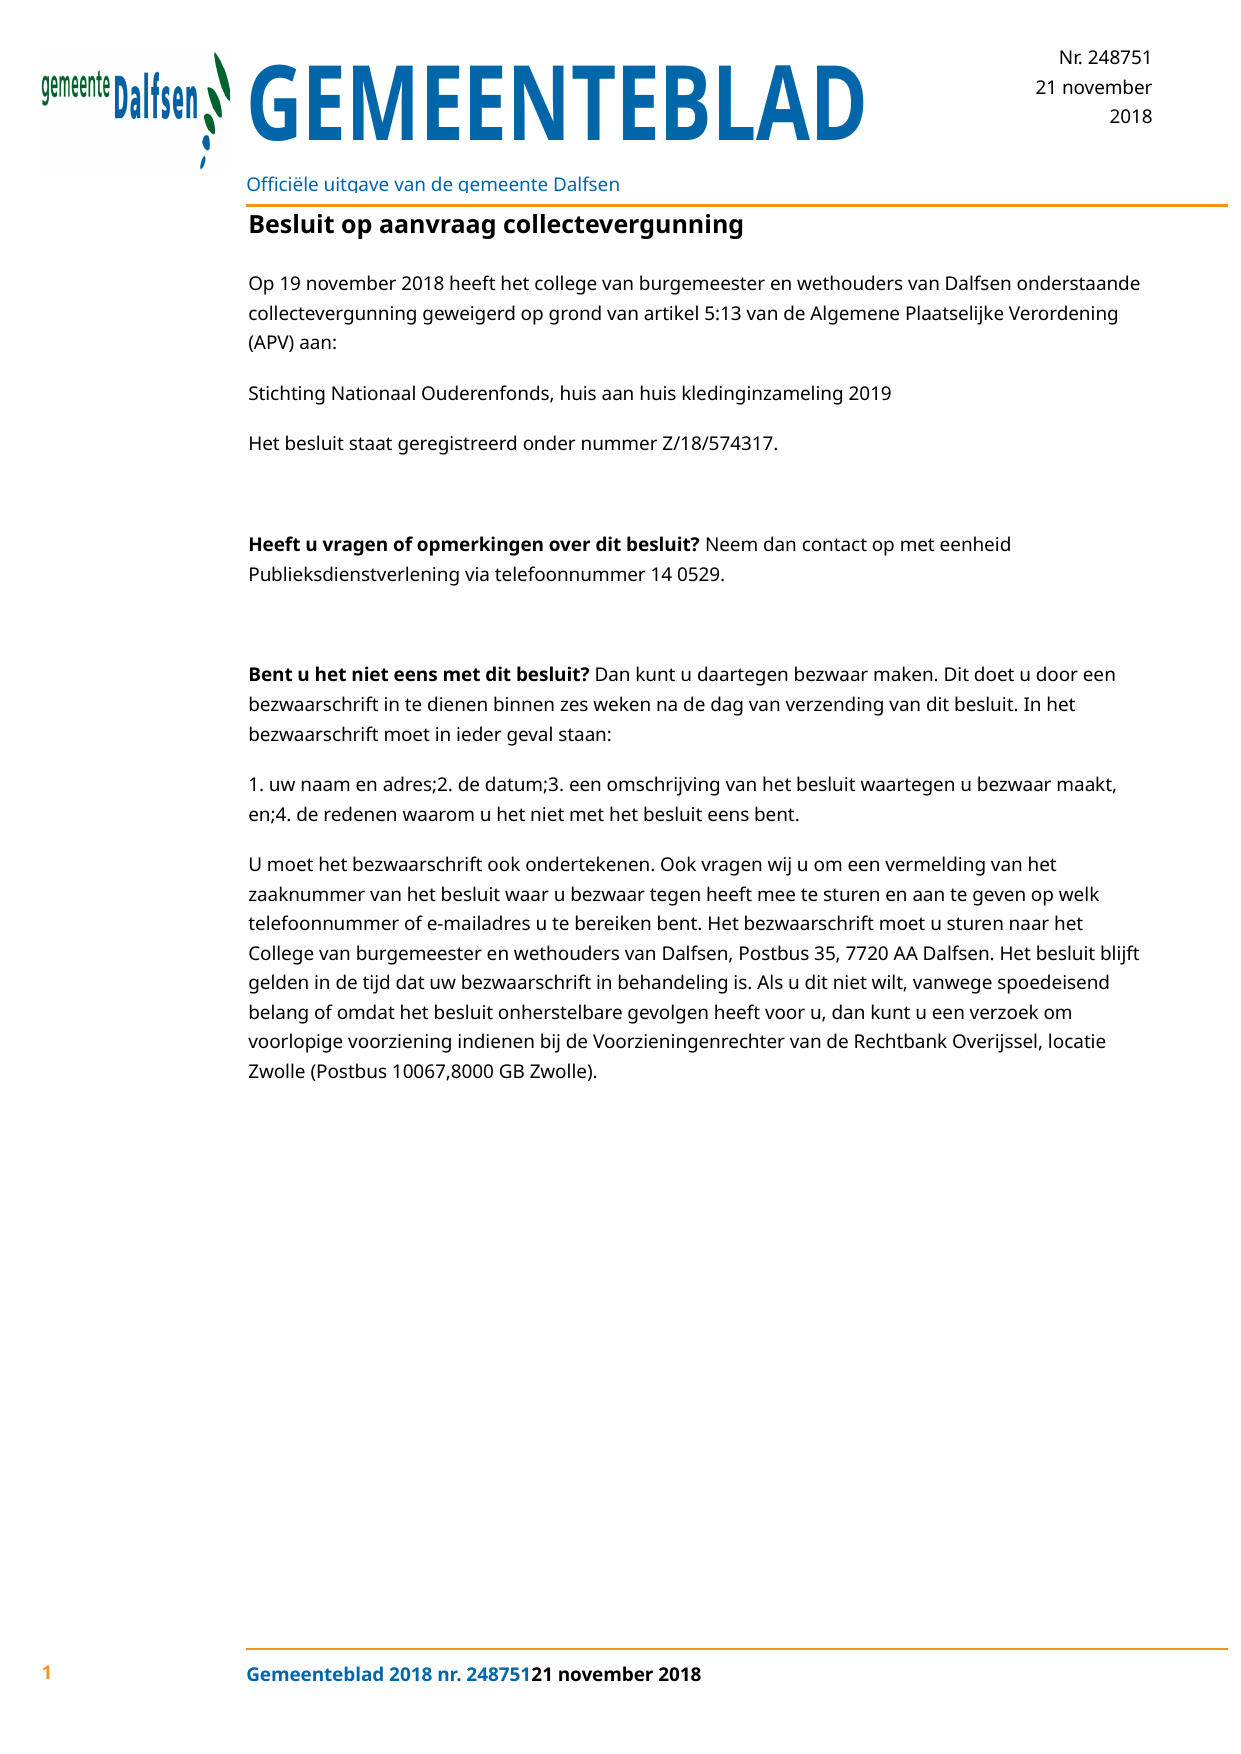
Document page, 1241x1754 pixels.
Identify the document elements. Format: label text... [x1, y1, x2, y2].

text Besluit op aanvraag collectevergunning [248, 207, 1152, 241]
text Heeft u vragen of opmerkingen over dit besluit? Neem dan contact op met eenheid Publieksdienstverlening via telefoonnummer 14 0529. [248, 531, 1152, 586]
text Op 19 november 2018 heeft het college van burgemeester en wethouders van Dalfsen onderstaande collectevergunning geweigerd op grond van artikel 5:13 van de Algemene Plaatselijke Verordening (APV) aan: [248, 270, 1152, 355]
text U moet het bezwaarschrift ook ondertekenen. Ook vragen wij u om een vermelding van het zaaknummer van het besluit waar u bezwaar tegen heeft mee te sturen en aan te geven op welk telefoonnummer of e-mailadres u te bereiken bent. Het bezwaarschrift moet u sturen naar het College van burgemeester en wethouders van Dalfsen, Postbus 35, 7720 AA Dalfsen. Het besluit blijft gelden in de tijd dat uw bezwaarschrift in behandeling is. Als u dit niet wilt, vanwege spoedeisend belang of omdat het besluit onherstelbare gevolgen heeft voor u, dan kunt u een verzoek om voorlopige voorziening indienen bij de Voorzieningenrechter van de Rechtbank Overijssel, locatie Zwolle (Postbus 10067,8000 GB Zwolle). [248, 851, 1152, 1084]
text Stichting Nationaal Ouderenfonds, huis aan huis kledinginzameling 2019 [248, 380, 1152, 406]
text Het besluit staat geregistreerd onder nummer Z/18/574317. [248, 430, 1152, 456]
text Bent u het niet eens met dit besluit? Dan kunt u daartegen bezwaar maken. Dit doet u door een bezwaarschrift in te dienen binnen zes weken na de dag van verzending van dit besluit. In het bezwaarschrift moet in ieder geval staan: [248, 662, 1152, 746]
text 1. uw naam en adres;2. de datum;3. een omschrijving van het besluit waartegen u bezwaar maakt, en;4. de redenen waarom u het niet met het besluit eens bent. [248, 771, 1152, 826]
picture [41, 47, 231, 172]
